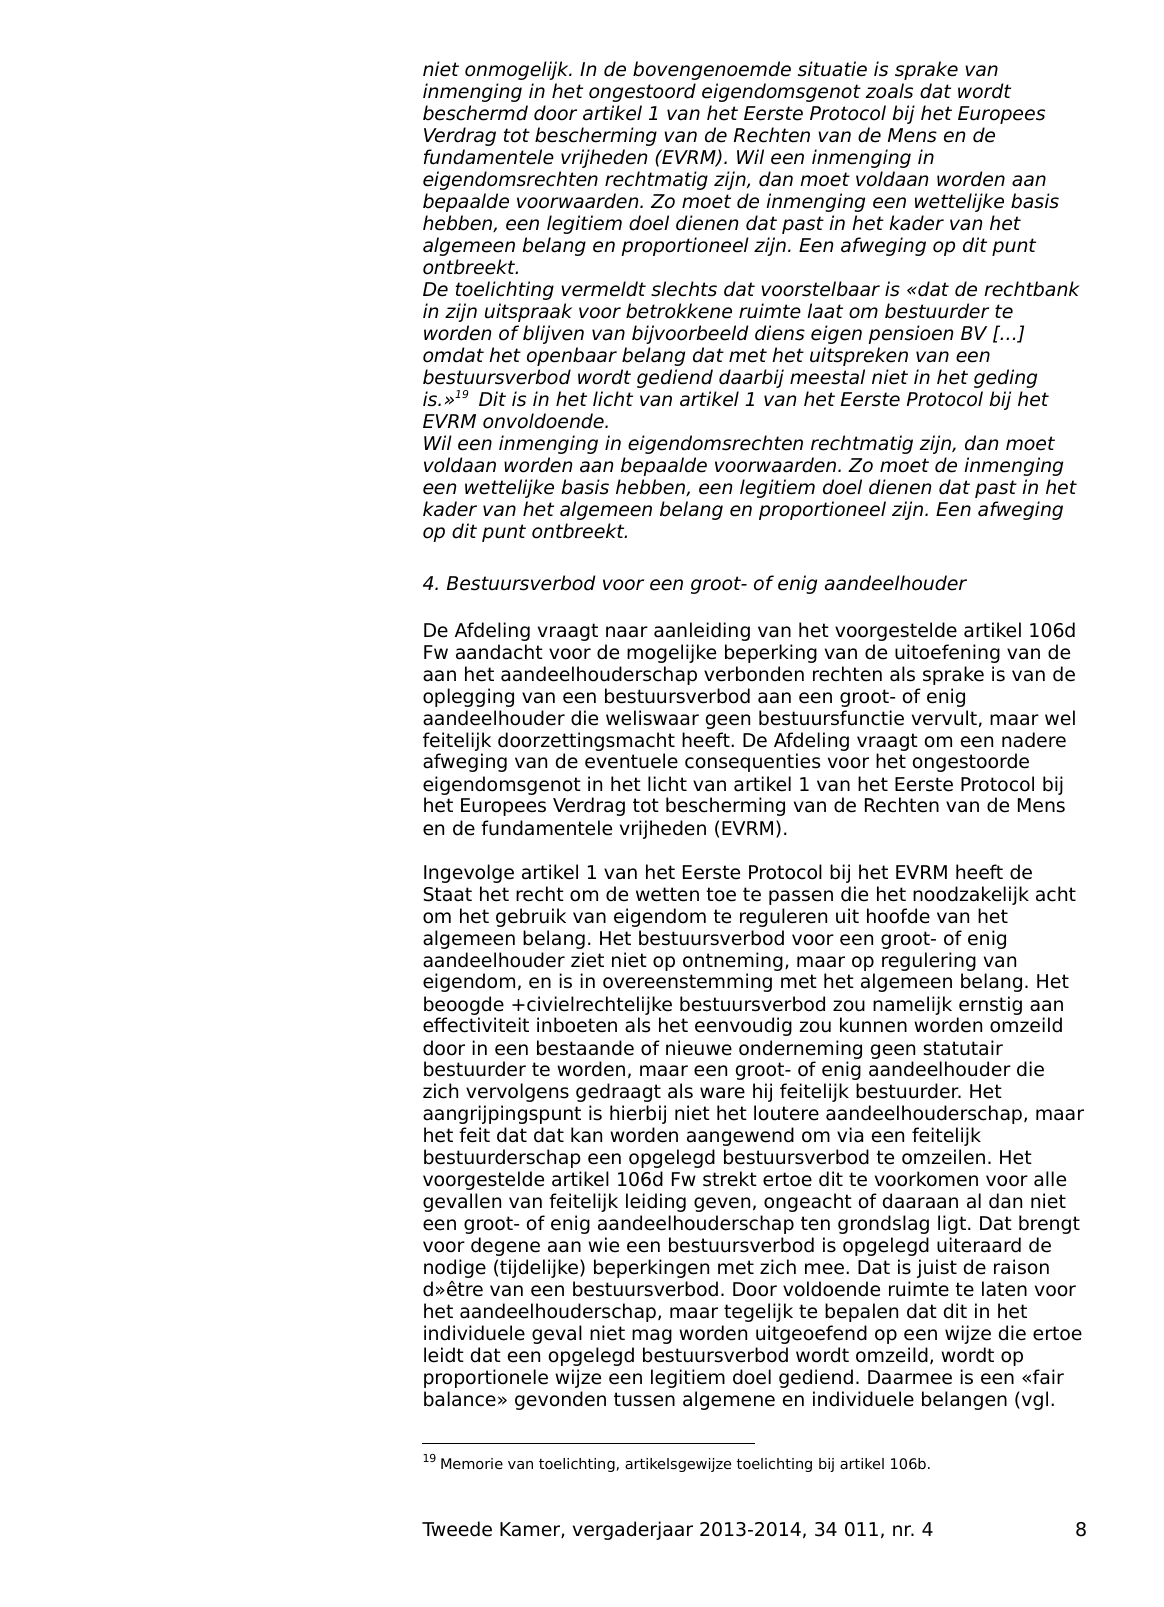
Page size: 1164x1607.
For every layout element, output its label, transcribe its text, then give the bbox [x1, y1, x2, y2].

text De Afdeling vraagt naar aanleiding van het voorgestelde artikel 106d Fw aandacht voor de mogelijke beperking van de uitoefening van de aan het aandeelhouderschap verbonden rechten als sprake is van de oplegging van een bestuursverbod aan een groot- of enig aandeelhouder die weliswaar geen bestuursfunctie vervult, maar wel feitelijk doorzettingsmacht heeft. De Afdeling vraagt om een nadere afweging van de eventuele consequenties voor het ongestoorde eigendomsgenot in het licht van artikel 1 van het Eerste Protocol bij het Europees Verdrag tot bescherming van de Rechten van de Mens en de fundamentele vrijheden (EVRM). [422, 619, 1087, 839]
text De toelichting vermeldt slechts dat voorstelbaar is «dat de rechtbank in zijn uitspraak voor betrokkene ruimte laat om bestuurder te worden of blijven van bijvoorbeeld diens eigen pensioen BV [...] omdat het openbaar belang dat met het uitspreken van een bestuursverbod wordt gediend daarbij meestal niet in het geding is.» Dit is in het licht van artikel 1 van het Eerste Protocol bij het EVRM onvoldoende. [422, 279, 1087, 433]
text Memorie van toelichting, artikelsgewijze toelichting bij artikel 106b. [422, 1452, 1087, 1474]
subtitle 4. Bestuursverbod voor een groot- of enig aandeelhouder [422, 573, 1087, 594]
text Wil een inmenging in eigendomsrechten rechtmatig zijn, dan moet voldaan worden aan bepaalde voorwaarden. Zo moet de inmenging een wettelijke basis hebben, een legitiem doel dienen dat past in het kader van het algemeen belang en proportioneel zijn. Een afweging op dit punt ontbreekt. [422, 433, 1087, 543]
text Ingevolge artikel 1 van het Eerste Protocol bij het EVRM heeft de Staat het recht om de wetten toe te passen die het noodzakelijk acht om het gebruik van eigendom te reguleren uit hoofde van het algemeen belang. Het bestuursverbod voor een groot- of enig aandeelhouder ziet niet op ontneming, maar op regulering van eigendom, en is in overeenstemming met het algemeen belang. Het beoogde +civielrechtelijke bestuursverbod zou namelijk ernstig aan effectiviteit inboeten als het eenvoudig zou kunnen worden omzeild door in een bestaande of nieuwe onderneming geen statutair bestuurder te worden, maar een groot- of enig aandeelhouder die zich vervolgens gedraagt als ware hij feitelijk bestuurder. Het aangrijpingspunt is hierbij niet het loutere aandeelhouderschap, maar het feit dat dat kan worden aangewend om via een feitelijk bestuurderschap een opgelegd bestuursverbod te omzeilen. Het voorgestelde artikel 106d Fw strekt ertoe dit te voorkomen voor alle gevallen van feitelijk leiding geven, ongeacht of daaraan al dan niet een groot- of enig aandeelhouderschap ten grondslag ligt. Dat brengt voor degene aan wie een bestuursverbod is opgelegd uiteraard de nodige (tijdelijke) beperkingen met zich mee. Dat is juist de raison d»être van een bestuursverbod. Door voldoende ruimte te laten voor het aandeelhouderschap, maar tegelijk te bepalen dat dit in het individuele geval niet mag worden uitgeoefend op een wijze die ertoe leidt dat een opgelegd bestuursverbod wordt omzeild, wordt op proportionele wijze een legitiem doel gediend. Daarmee is een «fair balance» gevonden tussen algemene en individuele belangen (vgl. [422, 862, 1087, 1411]
text niet onmogelijk. In de bovengenoemde situatie is sprake van inmenging in het ongestoord eigendomsgenot zoals dat wordt beschermd door artikel 1 van het Eerste Protocol bij het Europees Verdrag tot bescherming van de Rechten van de Mens en de fundamentele vrijheden (EVRM). Wil een inmenging in eigendomsrechten rechtmatig zijn, dan moet voldaan worden aan bepaalde voorwaarden. Zo moet de inmenging een wettelijke basis hebben, een legitiem doel dienen dat past in het kader van het algemeen belang en proportioneel zijn. Een afweging op dit punt ontbreekt. [422, 59, 1087, 279]
